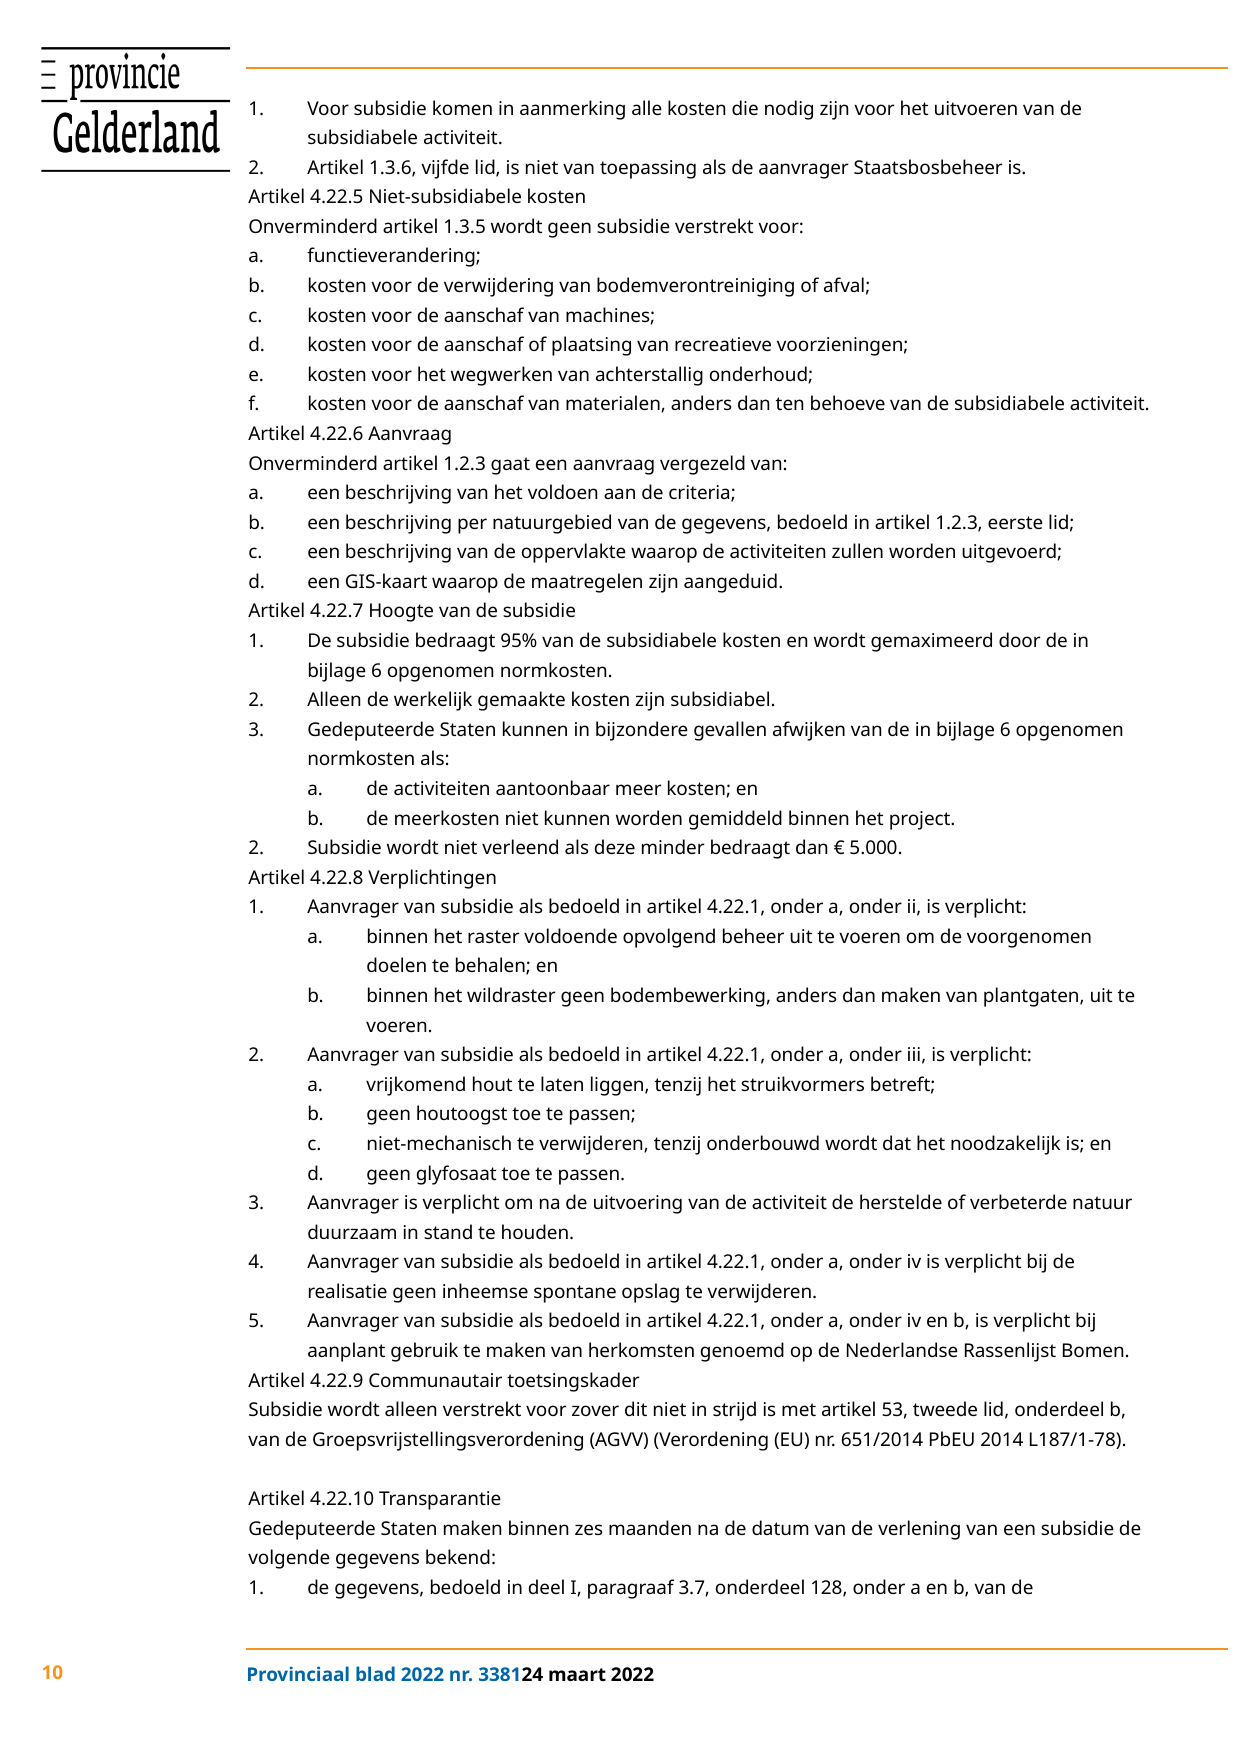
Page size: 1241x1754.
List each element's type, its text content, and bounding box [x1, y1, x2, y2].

list functieverandering; [248, 243, 1152, 268]
text Artikel 4.22.10 Transparantie [248, 1485, 1152, 1511]
list een beschrijving per natuurgebied van de gegevens, bedoeld in artikel 1.2.3, eerste lid; [248, 509, 1152, 535]
list kosten voor de verwijdering van bodemverontreiniging of afval; [248, 272, 1152, 298]
text Artikel 4.22.6 Aanvraag [248, 420, 1152, 446]
list geen glyfosaat toe te passen. [307, 1160, 1152, 1186]
picture [41, 47, 231, 172]
list Voor subsidie komen in aanmerking alle kosten die nodig zijn voor het uitvoeren van de subsidiabele activiteit. [248, 95, 1152, 150]
list Subsidie wordt niet verleend als deze minder bedraagt dan € 5.000. [248, 834, 1152, 860]
text Onverminderd artikel 1.3.5 wordt geen subsidie verstrekt voor: [248, 213, 1152, 239]
text Gedeputeerde Staten maken binnen zes maanden na de datum van de verlening van een subsidie de volgende gegevens bekend: [248, 1515, 1152, 1570]
list een GIS-kaart waarop de maatregelen zijn aangeduid. [248, 568, 1152, 594]
list binnen het wildraster geen bodembewerking, anders dan maken van plantgaten, uit te voeren. [307, 982, 1152, 1038]
list binnen het raster voldoende opvolgend beheer uit te voeren om de voorgenomen doelen te behalen; en [307, 923, 1152, 978]
text Artikel 4.22.5 Niet-subsidiabele kosten [248, 183, 1152, 209]
list de meerkosten niet kunnen worden gemiddeld binnen het project. [307, 805, 1152, 831]
list kosten voor de aanschaf van machines; [248, 302, 1152, 328]
text Artikel 4.22.8 Verplichtingen [248, 864, 1152, 890]
list Artikel 1.3.6, vijfde lid, is niet van toepassing als de aanvrager Staatsbosbeheer is. [248, 154, 1152, 180]
list Aanvrager van subsidie als bedoeld in artikel 4.22.1, onder a, onder ii, is verplicht: [248, 893, 1152, 919]
list kosten voor het wegwerken van achterstallig onderhoud; [248, 361, 1152, 387]
list Alleen de werkelijk gemaakte kosten zijn subsidiabel. [248, 686, 1152, 712]
list Gedeputeerde Staten kunnen in bijzondere gevallen afwijken van de in bijlage 6 opgenomen normkosten als: [248, 716, 1152, 771]
list niet-mechanisch te verwijderen, tenzij onderbouwd wordt dat het noodzakelijk is; en [307, 1130, 1152, 1156]
list Aanvrager van subsidie als bedoeld in artikel 4.22.1, onder a, onder iii, is verplicht: [248, 1041, 1152, 1067]
list vrijkomend hout te laten liggen, tenzij het struikvormers betreft; [307, 1071, 1152, 1097]
list de gegevens, bedoeld in deel I, paragraaf 3.7, onderdeel 128, onder a en b, van de [248, 1574, 1152, 1600]
list de activiteiten aantoonbaar meer kosten; en [307, 775, 1152, 801]
list geen houtoogst toe te passen; [307, 1101, 1152, 1126]
list De subsidie bedraagt 95% van de subsidiabele kosten en wordt gemaximeerd door de in bijlage 6 opgenomen normkosten. [248, 627, 1152, 683]
list Aanvrager is verplicht om na de uitvoering van de activiteit de herstelde of verbeterde natuur duurzaam in stand te houden. [248, 1189, 1152, 1245]
text Artikel 4.22.7 Hoogte van de subsidie [248, 598, 1152, 623]
list kosten voor de aanschaf of plaatsing van recreatieve voorzieningen; [248, 331, 1152, 357]
text Artikel 4.22.9 Communautair toetsingskader [248, 1367, 1152, 1393]
list kosten voor de aanschaf van materialen, anders dan ten behoeve van de subsidiabele activiteit. [248, 391, 1152, 416]
list Aanvrager van subsidie als bedoeld in artikel 4.22.1, onder a, onder iv is verplicht bij de realisatie geen inheemse spontane opslag te verwijderen. [248, 1248, 1152, 1304]
list een beschrijving van het voldoen aan de criteria; [248, 479, 1152, 505]
text Onverminderd artikel 1.2.3 gaat een aanvraag vergezeld van: [248, 450, 1152, 476]
list Aanvrager van subsidie als bedoeld in artikel 4.22.1, onder a, onder iv en b, is verplicht bij aanplant gebruik te maken van herkomsten genoemd op de Nederlandse Rassenlijst Bomen. [248, 1308, 1152, 1363]
list een beschrijving van de oppervlakte waarop de activiteiten zullen worden uitgevoerd; [248, 538, 1152, 564]
text Subsidie wordt alleen verstrekt voor zover dit niet in strijd is met artikel 53, tweede lid, onderdeel b, van de Groepsvrijstellingsverordening (AGVV) (Verordening (EU) nr. 651/2014 PbEU 2014 L187/1-78). [248, 1396, 1152, 1452]
